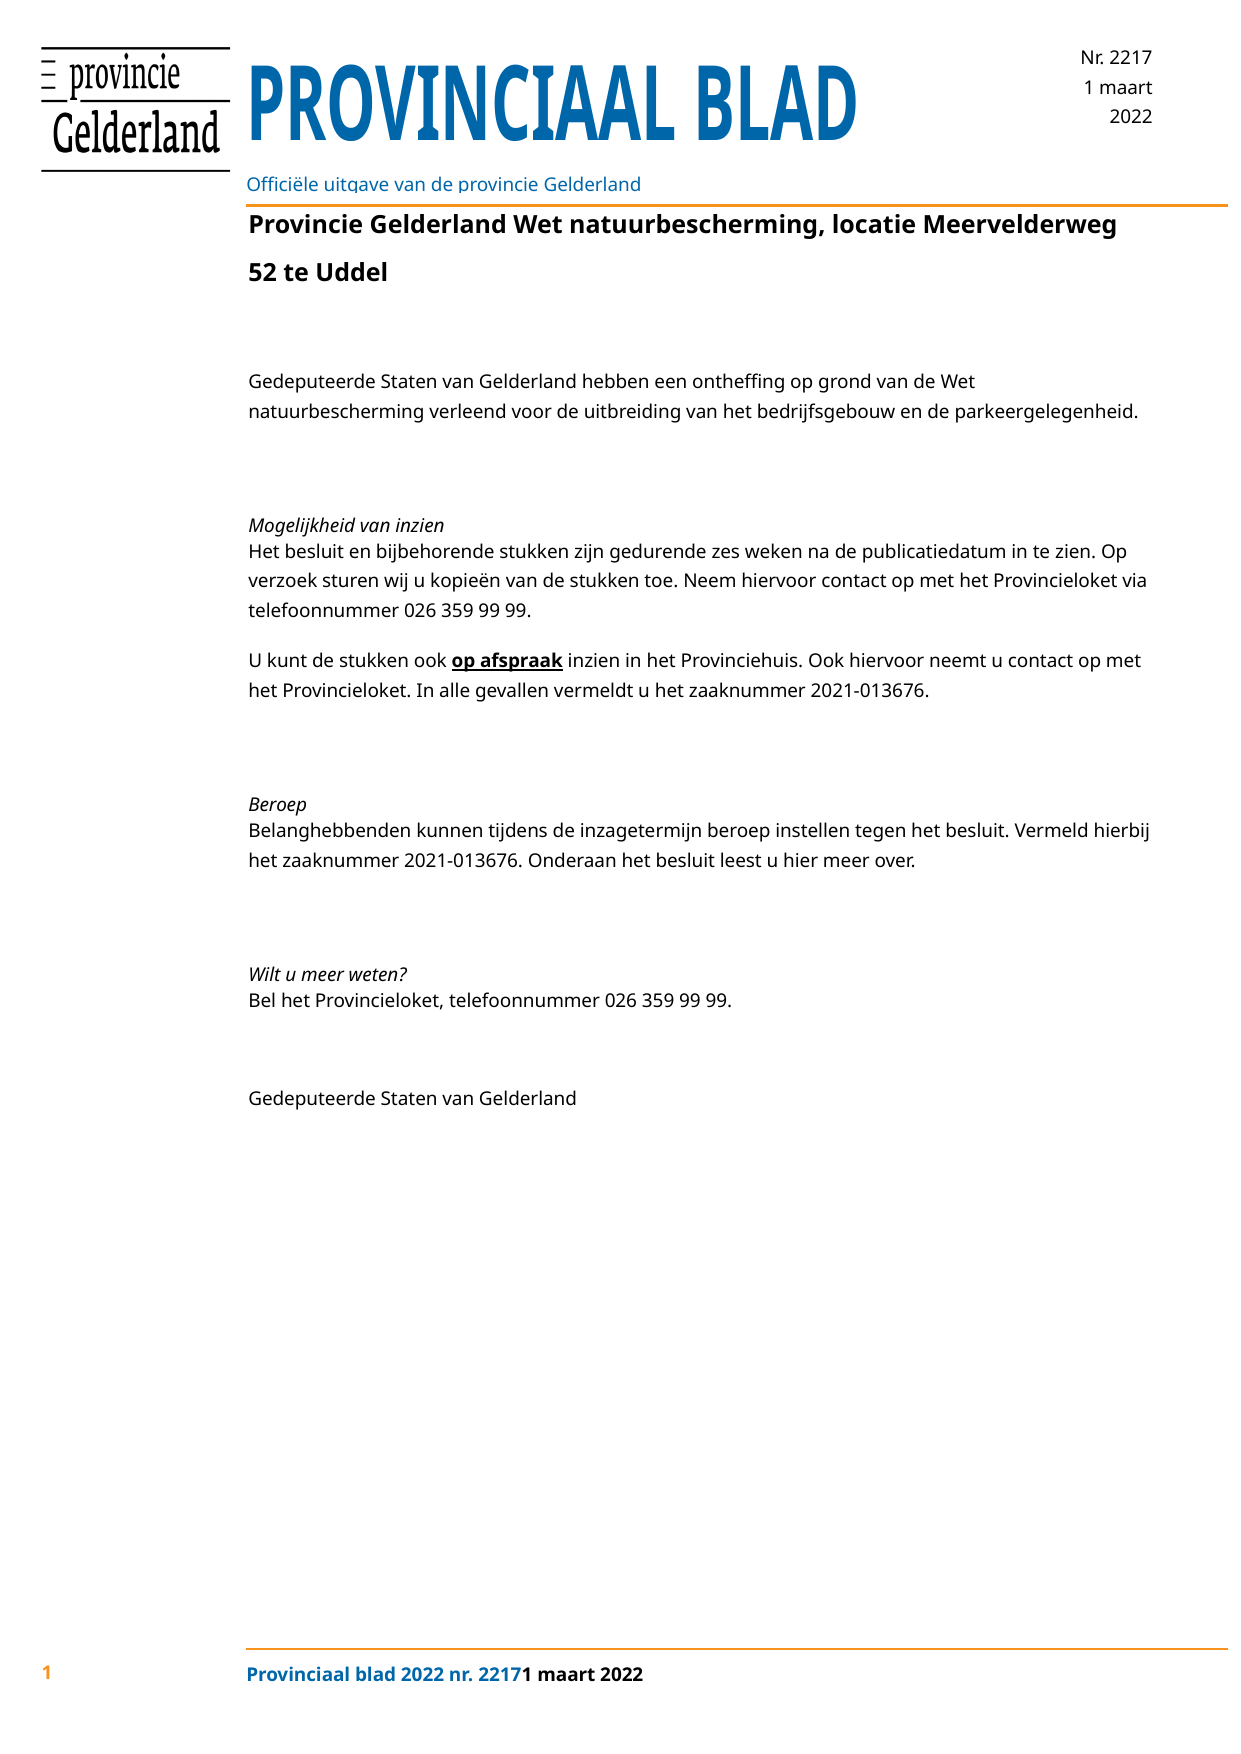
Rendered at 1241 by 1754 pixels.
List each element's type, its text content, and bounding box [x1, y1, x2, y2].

text Wilt u meer weten? [248, 961, 1152, 987]
text Belanghebbenden kunnen tijdens de inzagetermijn beroep instellen tegen het besluit. Vermeld hierbij het zaaknummer 2021-013676. Onderaan het besluit leest u hier meer over. [248, 817, 1152, 873]
picture [41, 47, 231, 172]
text Bel het Provincieloket, telefoonnummer 026 359 99 99. [248, 987, 1152, 1013]
text Beroep [248, 792, 1152, 817]
text U kunt de stukken ook op afspraak inzien in het Provinciehuis. Ook hiervoor neemt u contact op met het Provincieloket. In alle gevallen vermeldt u het zaaknummer 2021-013676. [248, 648, 1152, 703]
text Provincie Gelderland Wet natuurbescherming, locatie Meervelderweg 52 te Uddel [248, 207, 1152, 288]
text Het besluit en bijbehorende stukken zijn gedurende zes weken na de publicatiedatum in te zien. Op verzoek sturen wij u kopieën van de stukken toe. Neem hiervoor contact op met het Provincieloket via telefoonnummer 026 359 99 99. [248, 538, 1152, 623]
text Gedeputeerde Staten van Gelderland hebben een ontheffing op grond van de Wet natuurbescherming verleend voor de uitbreiding van het bedrijfsgebouw en de parkeergelegenheid. [248, 368, 1152, 424]
text Mogelijkheid van inzien [248, 512, 1152, 538]
text Gedeputeerde Staten van Gelderland [248, 1085, 1152, 1111]
